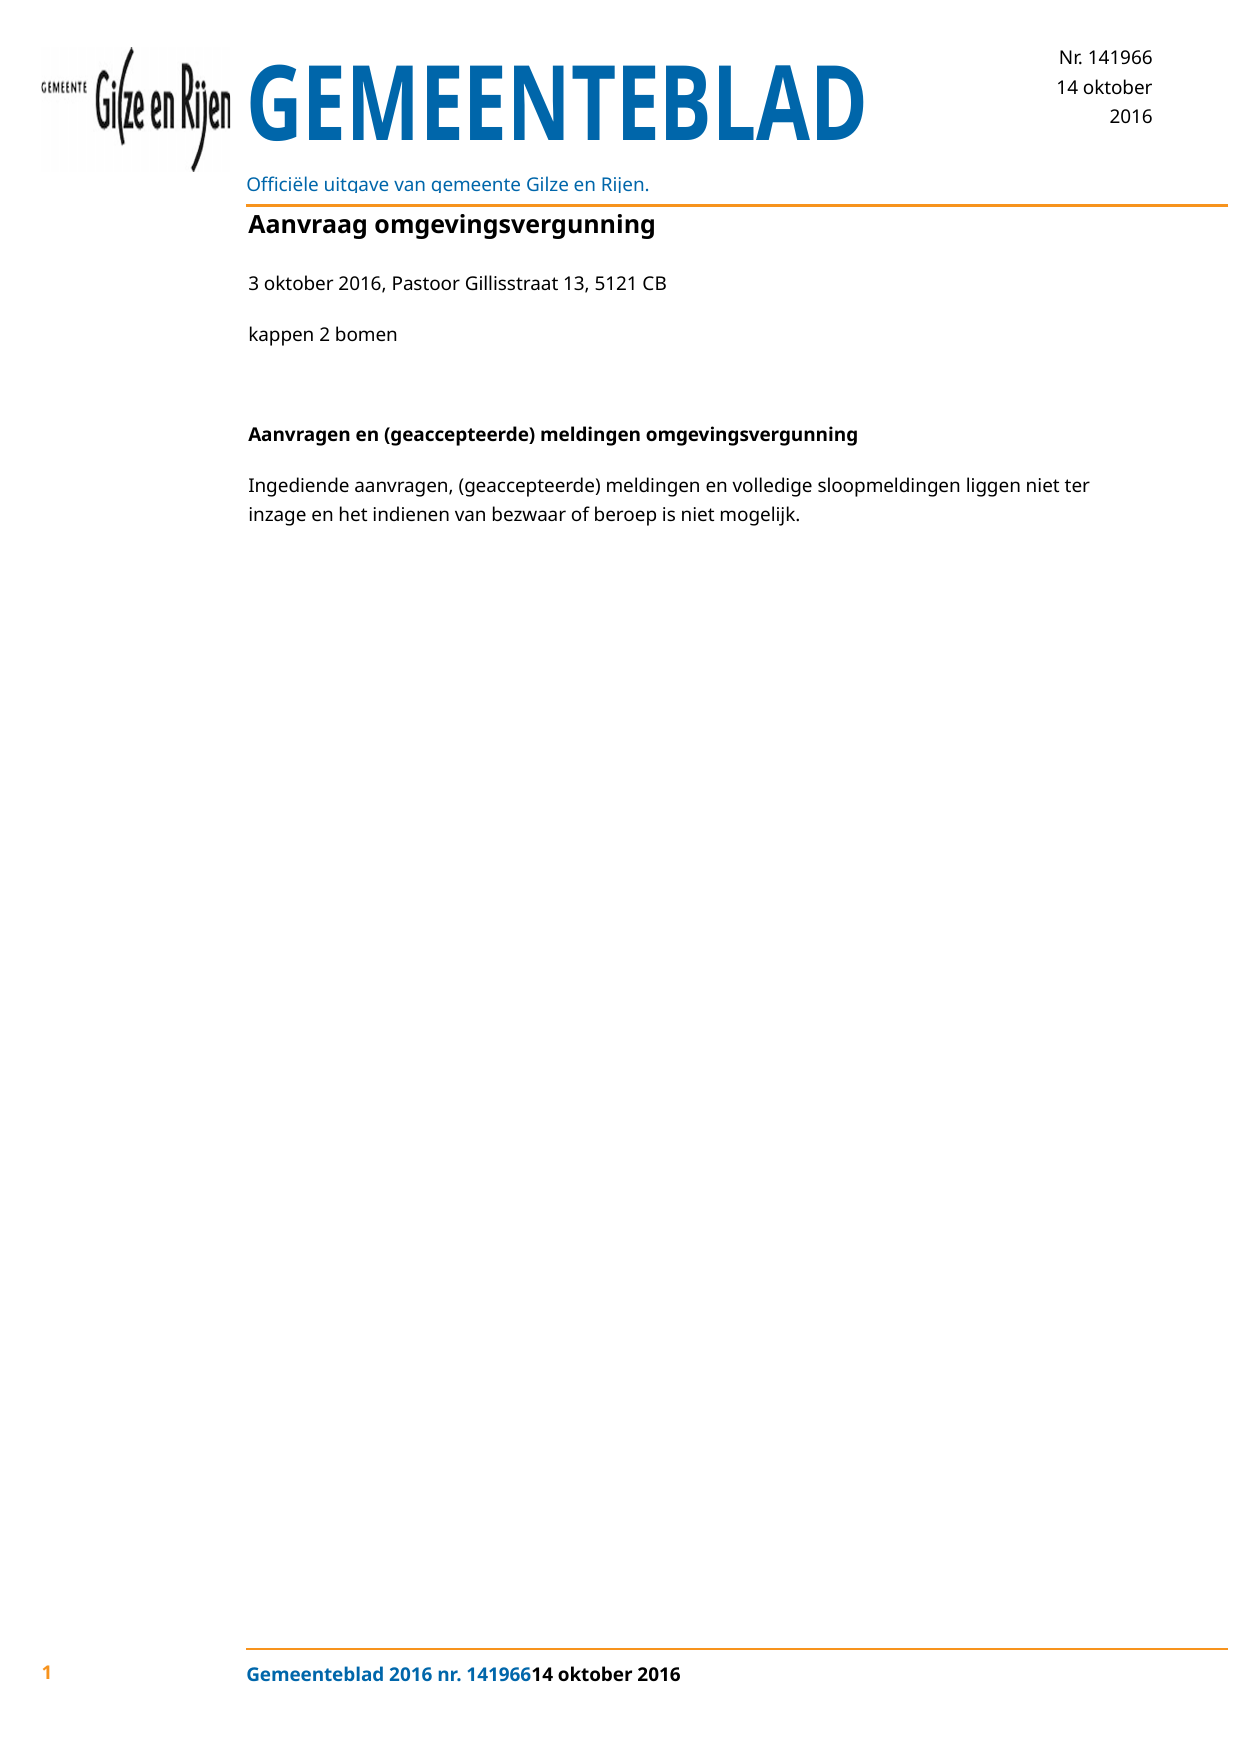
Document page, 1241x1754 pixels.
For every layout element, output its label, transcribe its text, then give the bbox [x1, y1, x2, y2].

picture [41, 47, 231, 172]
text Ingediende aanvragen, (geaccepteerde) meldingen en volledige sloopmeldingen liggen niet ter inzage en het indienen van bezwaar of beroep is niet mogelijk. [248, 472, 1152, 527]
text kappen 2 bomen [248, 321, 1152, 346]
text Aanvraag omgevingsvergunning [248, 207, 1152, 241]
text Aanvragen en (geaccepteerde) meldingen omgevingsvergunning [248, 422, 1152, 447]
text 3 oktober 2016, Pastoor Gillisstraat 13, 5121 CB [248, 270, 1152, 296]
